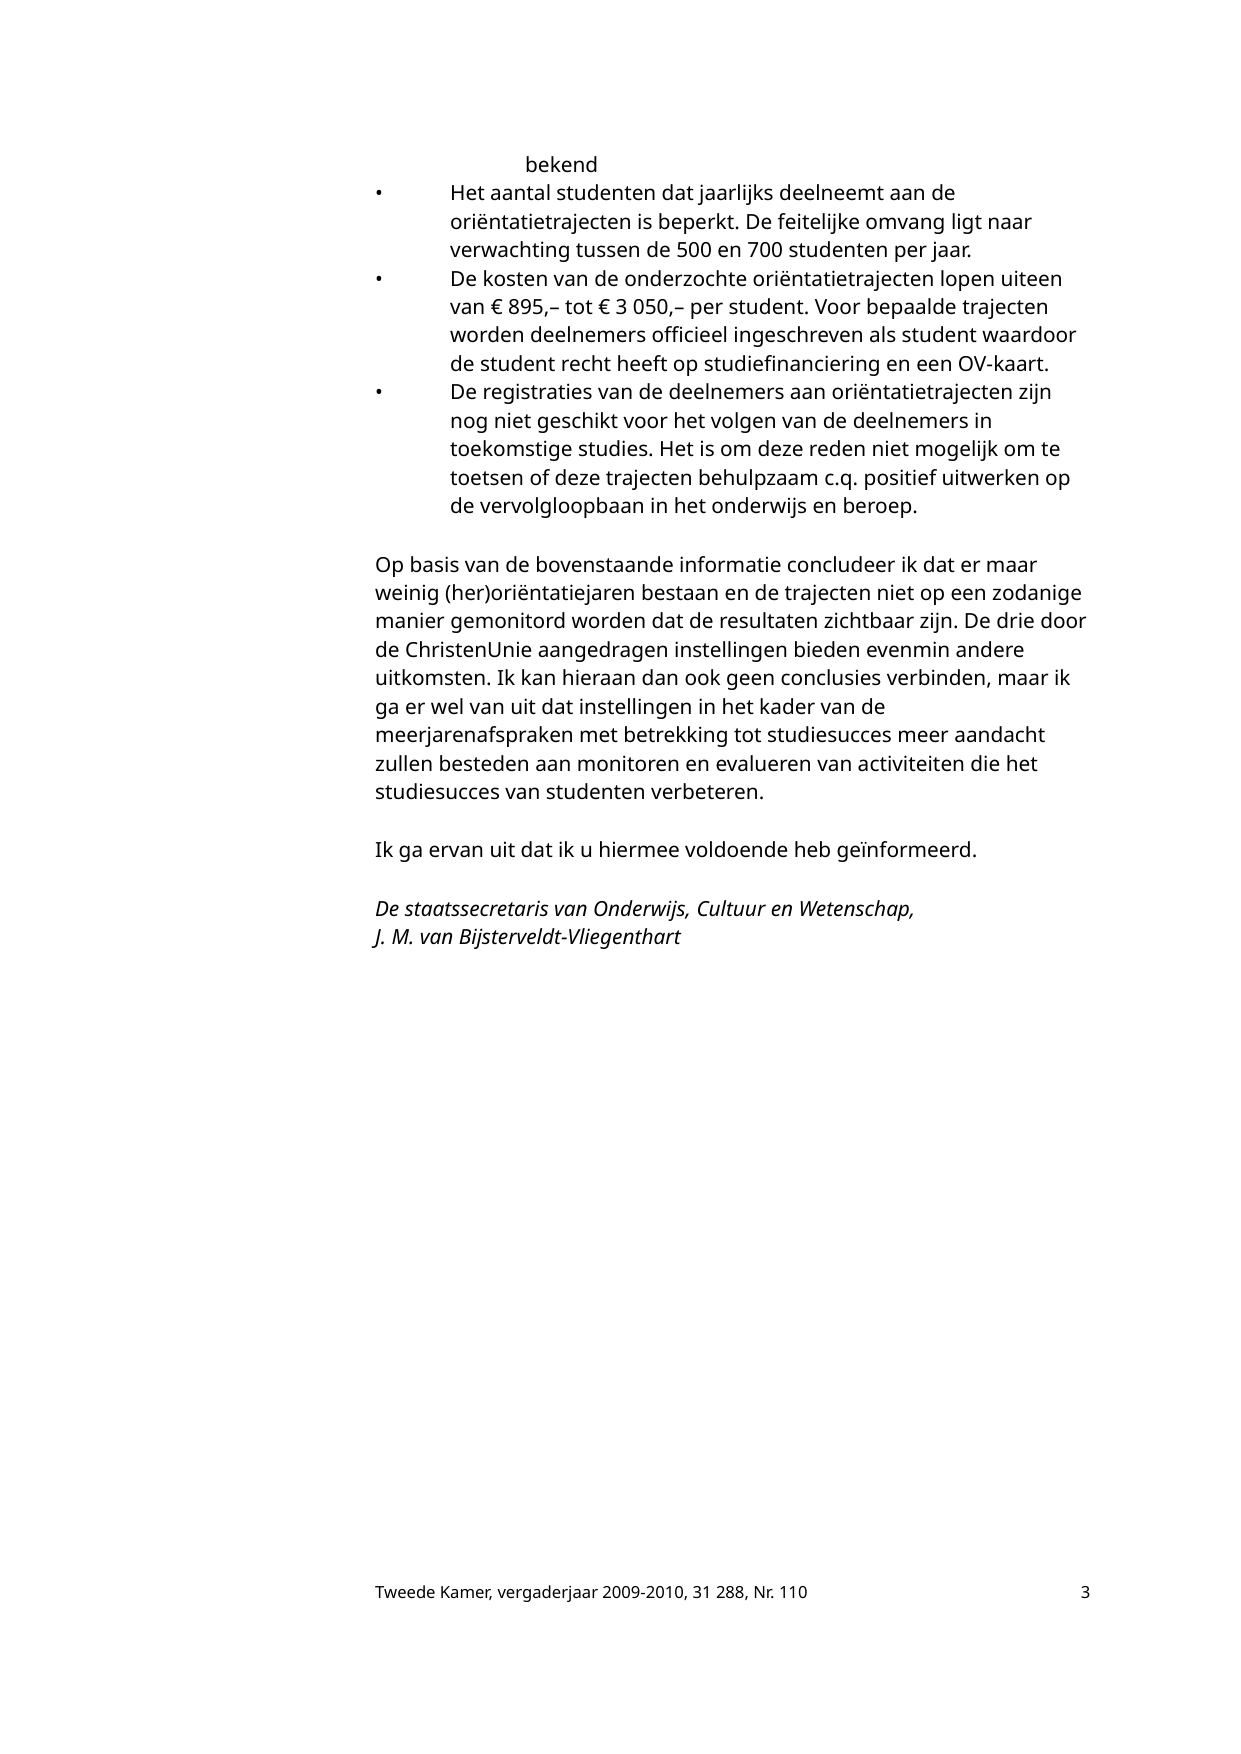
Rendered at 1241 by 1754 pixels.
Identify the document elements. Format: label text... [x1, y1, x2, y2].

list bekend [450, 150, 1090, 178]
list De registraties van de deelnemers aan oriëntatietrajecten zijn nog niet geschikt voor het volgen van de deelnemers in toekomstige studies. Het is om deze reden niet mogelijk om te toetsen of deze trajecten behulpzaam c.q. positief uitwerken op de vervolgloopbaan in het onderwijs en beroep. [375, 377, 1090, 520]
list Het aantal studenten dat jaarlijks deelneemt aan de oriëntatietrajecten is beperkt. De feitelijke omvang ligt naar verwachting tussen de 500 en 700 studenten per jaar. [375, 178, 1090, 264]
text Ik ga ervan uit dat ik u hiermee voldoende heb geïnformeerd. [375, 836, 1090, 864]
text De staatssecretaris van Onderwijs, Cultuur en Wetenschap, [375, 894, 1090, 922]
text Op basis van de bovenstaande informatie concludeer ik dat er maar weinig (her)oriëntatiejaren bestaan en de trajecten niet op een zodanige manier gemonitord worden dat de resultaten zichtbaar zijn. De drie door de ChristenUnie aangedragen instellingen bieden evenmin andere uitkomsten. Ik kan hieraan dan ook geen conclusies verbinden, maar ik ga er wel van uit dat instellingen in het kader van de meerjarenafspraken met betrekking tot studiesucces meer aandacht zullen besteden aan monitoren en evalueren van activiteiten die het studiesucces van studenten verbeteren. [375, 550, 1090, 806]
list De kosten van de onderzochte oriëntatietrajecten lopen uiteen van € 895,– tot € 3 050,– per student. Voor bepaalde trajecten worden deelnemers officieel ingeschreven als student waardoor de student recht heeft op studiefinanciering en een OV-kaart. [375, 264, 1090, 377]
text J. M. van Bijsterveldt-Vliegenthart [375, 922, 1090, 951]
